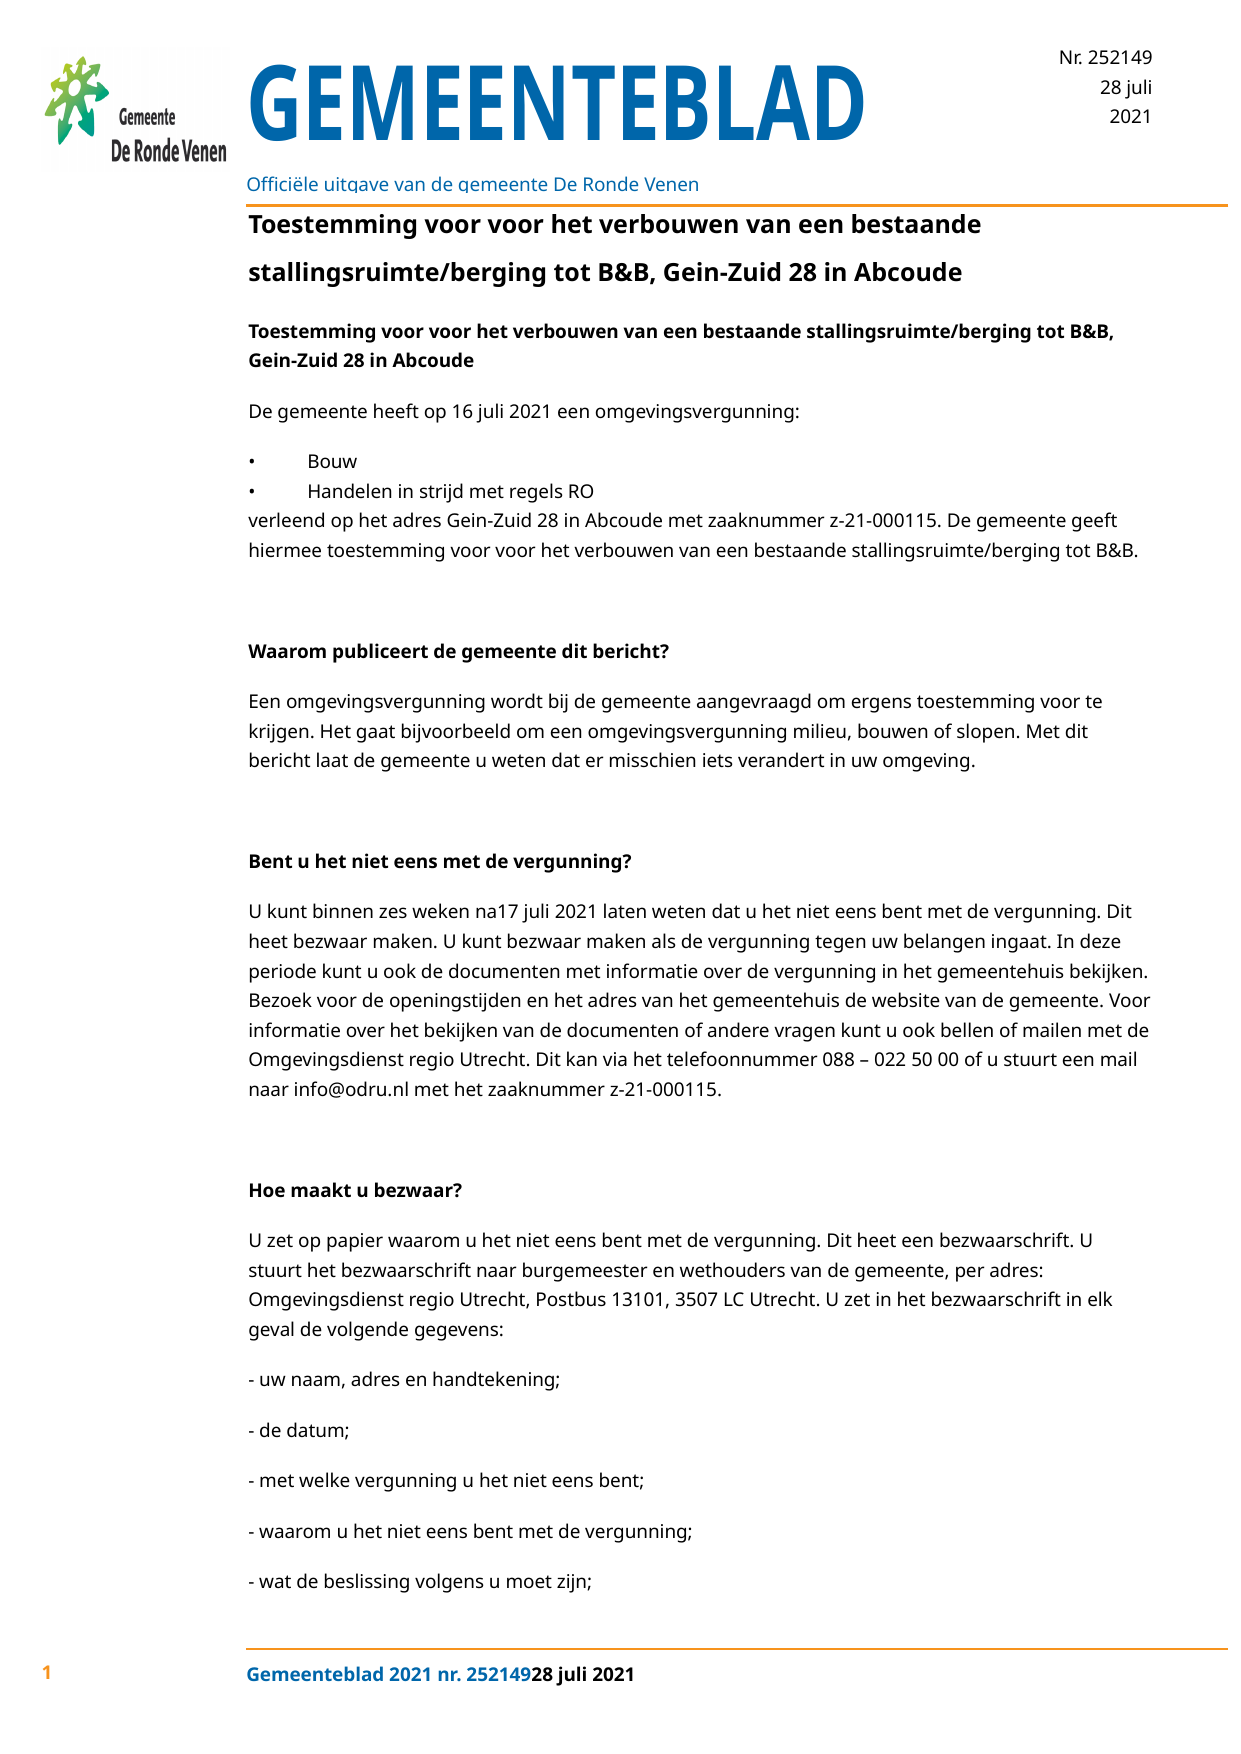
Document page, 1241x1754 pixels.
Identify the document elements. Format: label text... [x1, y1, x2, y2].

text De gemeente heeft op 16 juli 2021 een omgevingsvergunning: [248, 398, 1152, 424]
text - uw naam, adres en handtekening; [248, 1367, 1152, 1392]
picture [41, 47, 231, 172]
text - met welke vergunning u het niet eens bent; [248, 1467, 1152, 1493]
text Bent u het niet eens met de vergunning? [248, 848, 1152, 874]
text Een omgevingsvergunning wordt bij de gemeente aangevraagd om ergens toestemming voor te krijgen. Het gaat bijvoorbeeld om een omgevingsvergunning milieu, bouwen of slopen. Met dit bericht laat de gemeente u weten dat er misschien iets verandert in uw omgeving. [248, 688, 1152, 773]
list Handelen in strijd met regels RO [248, 478, 1152, 504]
text U zet op papier waarom u het niet eens bent met de vergunning. Dit heet een bezwaarschrift. U stuurt het bezwaarschrift naar burgemeester en wethouders van de gemeente, per adres: Omgevingsdienst regio Utrecht, Postbus 13101, 3507 LC Utrecht. U zet in het bezwaarschrift in elk geval de volgende gegevens: [248, 1227, 1152, 1342]
text U kunt binnen zes weken na17 juli 2021 laten weten dat u het niet eens bent met de vergunning. Dit heet bezwaar maken. U kunt bezwaar maken als de vergunning tegen uw belangen ingaat. In deze periode kunt u ook de documenten met informatie over de vergunning in het gemeentehuis bekijken. Bezoek voor de openingstijden en het adres van het gemeentehuis de website van de gemeente. Voor informatie over het bekijken van de documenten of andere vragen kunt u ook bellen of mailen met de Omgevingsdienst regio Utrecht. Dit kan via het telefoonnummer 088 – 022 50 00 of u stuurt een mail naar info@odru.nl met het zaaknummer z-21-000115. [248, 899, 1152, 1102]
text verleend op het adres Gein-Zuid 28 in Abcoude met zaaknummer z-21-000115. De gemeente geeft hiermee toestemming voor voor het verbouwen van een bestaande stallingsruimte/berging tot B&B. [248, 507, 1152, 563]
text - waarom u het niet eens bent met de vergunning; [248, 1518, 1152, 1544]
text - wat de beslissing volgens u moet zijn; [248, 1568, 1152, 1594]
text - de datum; [248, 1417, 1152, 1443]
text Toestemming voor voor het verbouwen van een bestaande stallingsruimte/berging tot B&B, Gein-Zuid 28 in Abcoude [248, 207, 1152, 288]
text Toestemming voor voor het verbouwen van een bestaande stallingsruimte/berging tot B&B, Gein-Zuid 28 in Abcoude [248, 318, 1152, 373]
text Hoe maakt u bezwaar? [248, 1177, 1152, 1203]
list Bouw [248, 448, 1152, 474]
text Waarom publiceert de gemeente dit bericht? [248, 638, 1152, 664]
